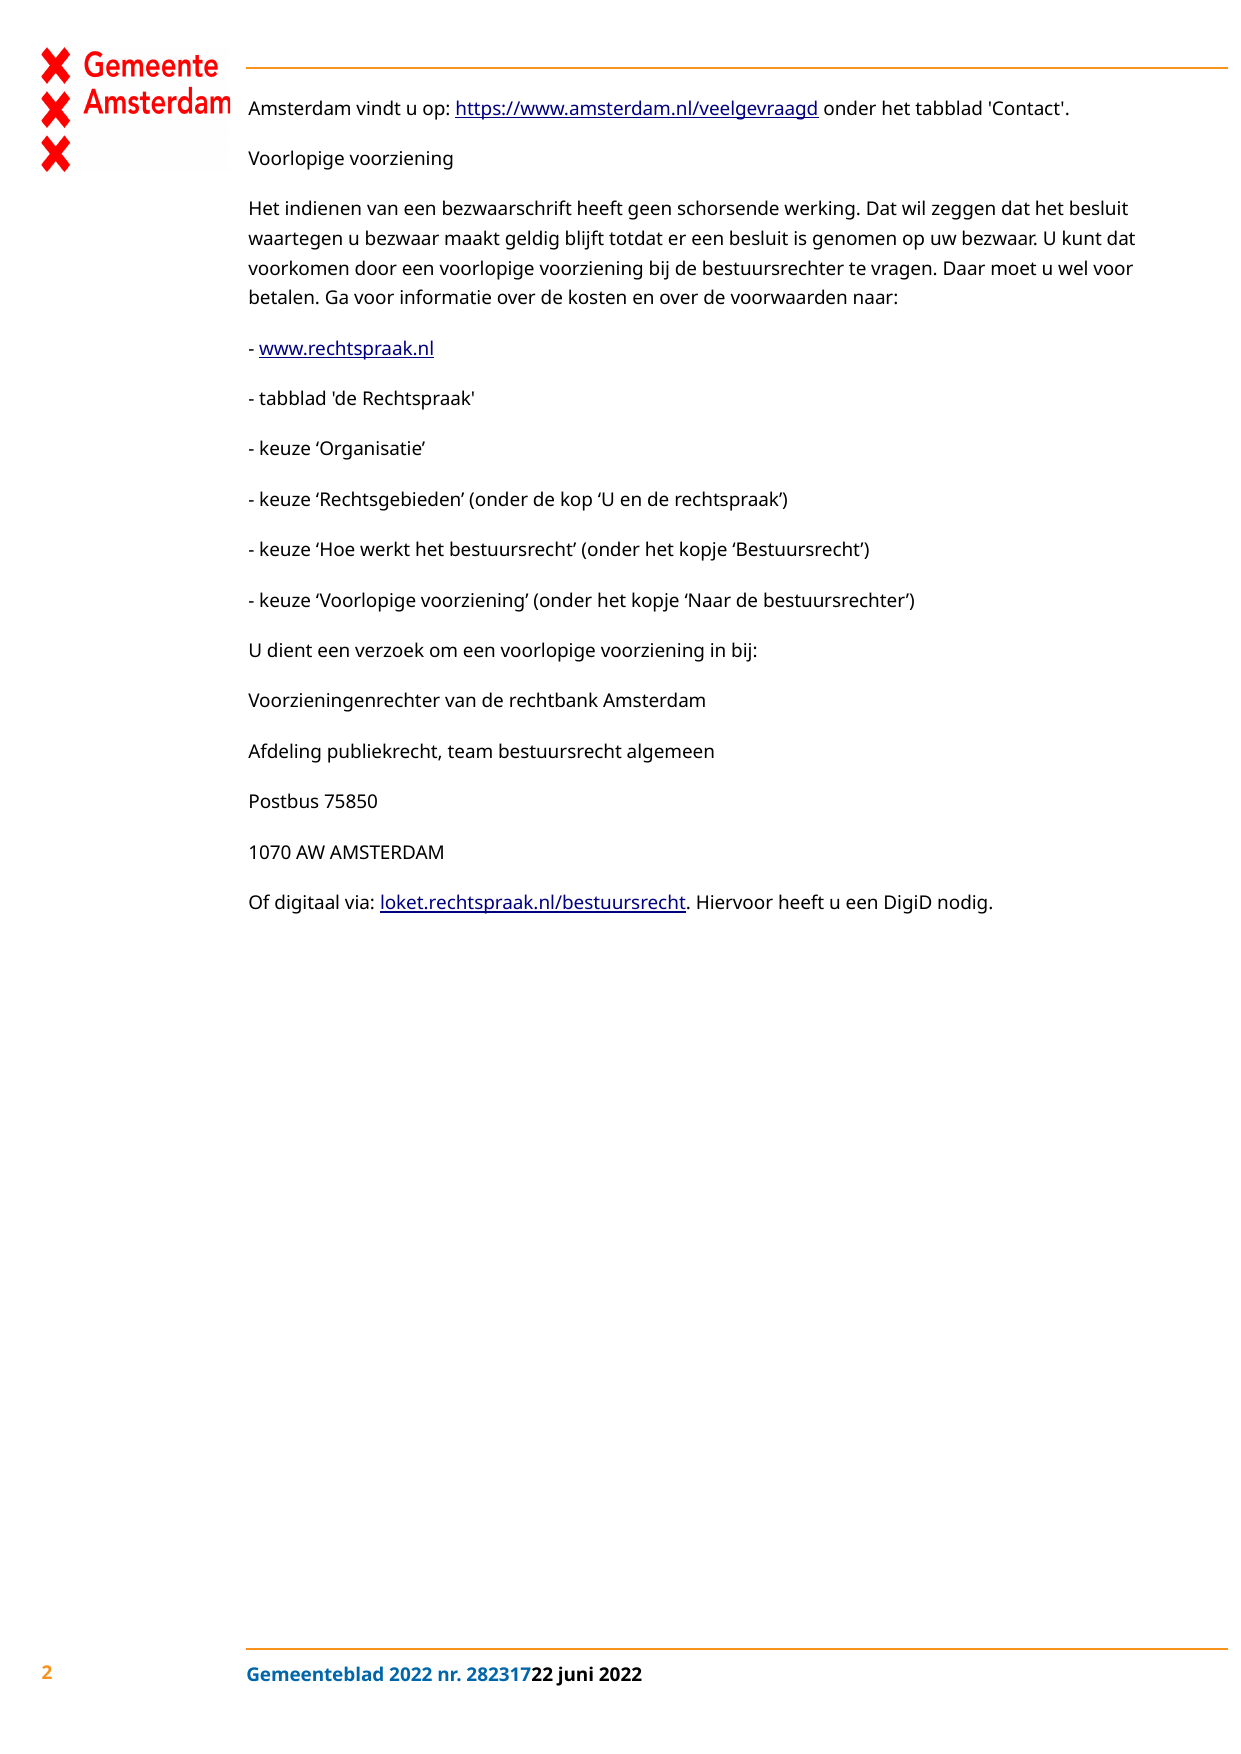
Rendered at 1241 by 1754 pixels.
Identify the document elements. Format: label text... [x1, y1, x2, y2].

text - keuze ‘Rechtsgebieden’ (onder de kop ‘U en de rechtspraak’) [248, 486, 1152, 512]
text Amsterdam vindt u op: https://www.amsterdam.nl/veelgevraagd onder het tabblad 'Contact'. [248, 95, 1152, 121]
text U dient een verzoek om een voorlopige voorziening in bij: [248, 637, 1152, 663]
text Het indienen van een bezwaarschrift heeft geen schorsende werking. Dat wil zeggen dat het besluit waartegen u bezwaar maakt geldig blijft totdat er een besluit is genomen op uw bezwaar. U kunt dat voorkomen door een voorlopige voorziening bij de bestuursrechter te vragen. Daar moet u wel voor betalen. Ga voor informatie over de kosten en over de voorwaarden naar: [248, 196, 1152, 310]
picture [41, 47, 231, 172]
text - keuze ‘Organisatie’ [248, 436, 1152, 461]
text - tabblad 'de Rechtspraak' [248, 385, 1152, 411]
text - www.rechtspraak.nl [248, 335, 1152, 361]
text Of digitaal via: loket.rechtspraak.nl/bestuursrecht. Hiervoor heeft u een DigiD nodig. [248, 889, 1152, 915]
text - keuze ‘Voorlopige voorziening’ (onder het kopje ‘Naar de bestuursrechter’) [248, 587, 1152, 613]
text 1070 AW AMSTERDAM [248, 839, 1152, 865]
text Postbus 75850 [248, 788, 1152, 814]
text Voorlopige voorziening [248, 145, 1152, 171]
text Voorzieningenrechter van de rechtbank Amsterdam [248, 688, 1152, 713]
text Afdeling publiekrecht, team bestuursrecht algemeen [248, 738, 1152, 764]
text - keuze ‘Hoe werkt het bestuursrecht’ (onder het kopje ‘Bestuursrecht’) [248, 536, 1152, 562]
